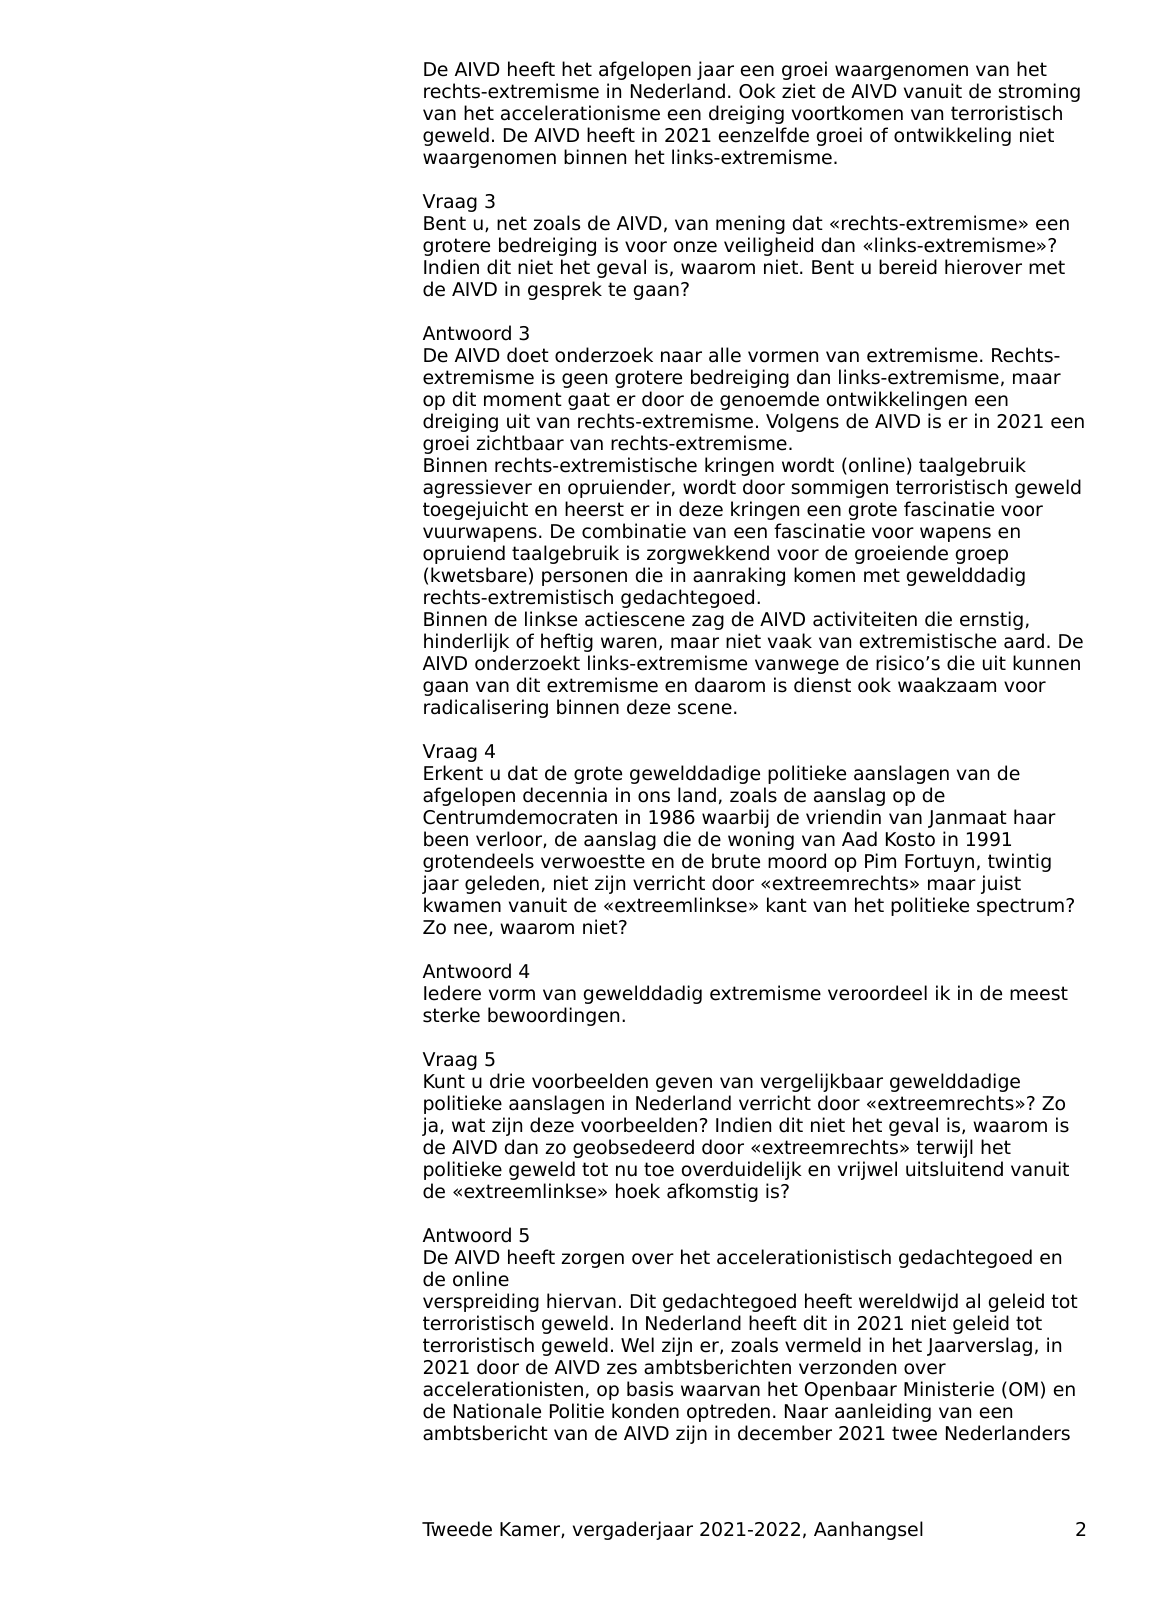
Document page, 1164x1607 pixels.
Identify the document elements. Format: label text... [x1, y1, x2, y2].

text De AIVD doet onderzoek naar alle vormen van extremisme. Rechts-extremisme is geen grotere bedreiging dan links-extremisme, maar op dit moment gaat er door de genoemde ontwikkelingen een dreiging uit van rechts-extremisme. Volgens de AIVD is er in 2021 een groei zichtbaar van rechts-extremisme. [422, 345, 1087, 455]
text Vraag 4 [422, 741, 1087, 763]
text verspreiding hiervan. Dit gedachtegoed heeft wereldwijd al geleid tot terroristisch geweld. In Nederland heeft dit in 2021 niet geleid tot terroristisch geweld. Wel zijn er, zoals vermeld in het Jaarverslag, in 2021 door de AIVD zes ambtsberichten verzonden over accelerationisten, op basis waarvan het Openbaar Ministerie (OM) en de Nationale Politie konden optreden. Naar aanleiding van een ambtsbericht van de AIVD zijn in december 2021 twee Nederlanders [422, 1291, 1087, 1445]
text Binnen rechts-extremistische kringen wordt (online) taalgebruik agressiever en opruiender, wordt door sommigen terroristisch geweld toegejuicht en heerst er in deze kringen een grote fascinatie voor vuurwapens. De combinatie van een fascinatie voor wapens en opruiend taalgebruik is zorgwekkend voor de groeiende groep (kwetsbare) personen die in aanraking komen met gewelddadig rechts-extremistisch gedachtegoed. [422, 455, 1087, 609]
text De AIVD heeft het afgelopen jaar een groei waargenomen van het rechts-extremisme in Nederland. Ook ziet de AIVD vanuit de stroming van het accelerationisme een dreiging voortkomen van terroristisch geweld. De AIVD heeft in 2021 eenzelfde groei of ontwikkeling niet waargenomen binnen het links-extremisme. [422, 59, 1087, 169]
text Binnen de linkse actiescene zag de AIVD activiteiten die ernstig, hinderlijk of heftig waren, maar niet vaak van extremistische aard. De AIVD onderzoekt links-extremisme vanwege de risico’s die uit kunnen gaan van dit extremisme en daarom is dienst ook waakzaam voor radicalisering binnen deze scene. [422, 609, 1087, 719]
text Vraag 5 [422, 1049, 1087, 1071]
text Antwoord 5 [422, 1225, 1087, 1247]
text Bent u, net zoals de AIVD, van mening dat «rechts-extremisme» een grotere bedreiging is voor onze veiligheid dan «links-extremisme»? Indien dit niet het geval is, waarom niet. Bent u bereid hierover met de AIVD in gesprek te gaan? [422, 213, 1087, 301]
text Iedere vorm van gewelddadig extremisme veroordeel ik in de meest sterke bewoordingen. [422, 983, 1087, 1027]
text Antwoord 3 [422, 323, 1087, 345]
text Antwoord 4 [422, 961, 1087, 983]
text Erkent u dat de grote gewelddadige politieke aanslagen van de afgelopen decennia in ons land, zoals de aanslag op de Centrumdemocraten in 1986 waarbij de vriendin van Janmaat haar been verloor, de aanslag die de woning van Aad Kosto in 1991 grotendeels verwoestte en de brute moord op Pim Fortuyn, twintig jaar geleden, niet zijn verricht door «extreemrechts» maar juist kwamen vanuit de «extreemlinkse» kant van het politieke spectrum? Zo nee, waarom niet? [422, 763, 1087, 939]
text De AIVD heeft zorgen over het accelerationistisch gedachtegoed en de online [422, 1247, 1087, 1291]
text Vraag 3 [422, 191, 1087, 213]
text Kunt u drie voorbeelden geven van vergelijkbaar gewelddadige politieke aanslagen in Nederland verricht door «extreemrechts»? Zo ja, wat zijn deze voorbeelden? Indien dit niet het geval is, waarom is de AIVD dan zo geobsedeerd door «extreemrechts» terwijl het politieke geweld tot nu toe overduidelijk en vrijwel uitsluitend vanuit de «extreemlinkse» hoek afkomstig is? [422, 1071, 1087, 1203]
